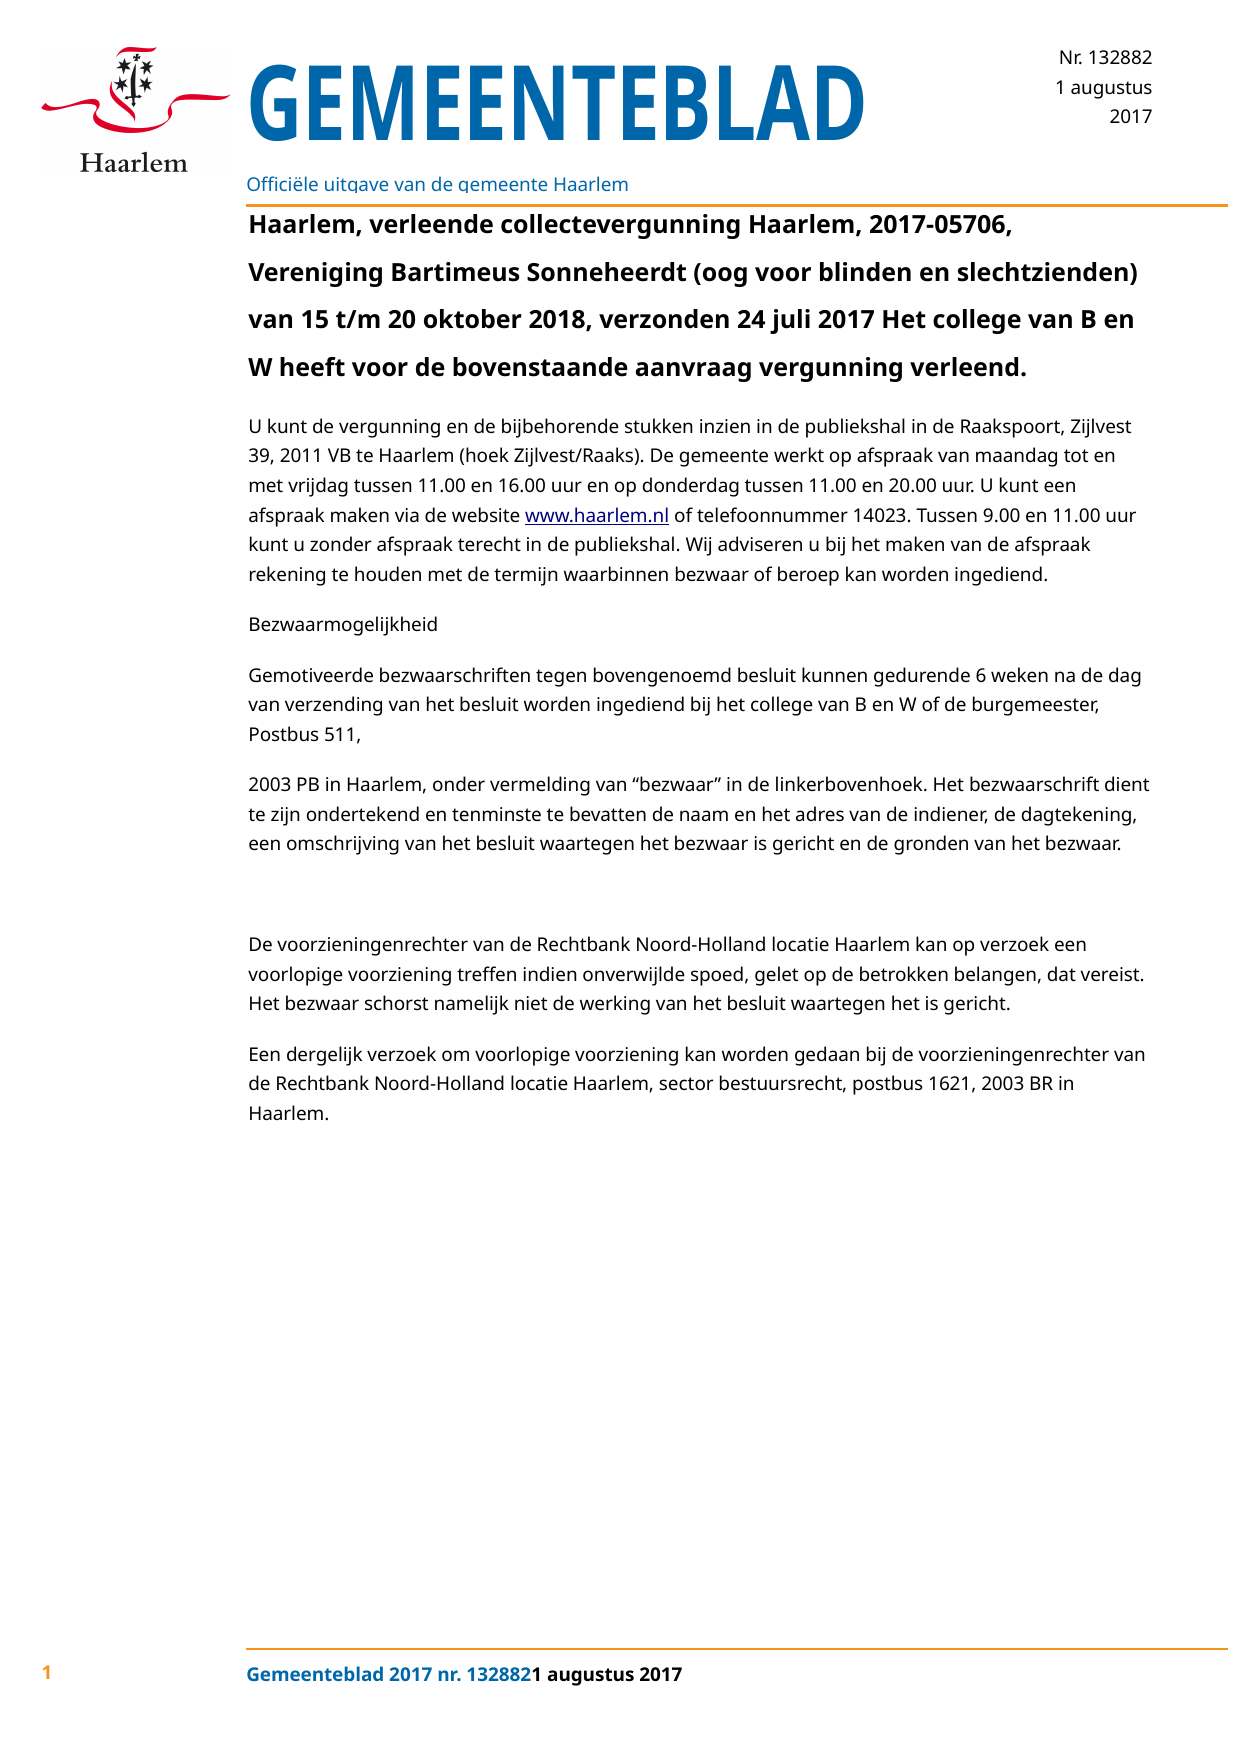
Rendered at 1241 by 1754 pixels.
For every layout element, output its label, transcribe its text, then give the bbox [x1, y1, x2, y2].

text Gemotiveerde bezwaarschriften tegen bovengenoemd besluit kunnen gedurende 6 weken na de dag van verzending van het besluit worden ingediend bij het college van B en W of de burgemeester, Postbus 511, [248, 662, 1152, 747]
picture [41, 47, 231, 172]
text 2003 PB in Haarlem, onder vermelding van “bezwaar” in de linkerbovenhoek. Het bezwaarschrift dient te zijn ondertekend en tenminste te bevatten de naam en het adres van de indiener, de dagtekening, een omschrijving van het besluit waartegen het bezwaar is gericht en de gronden van het bezwaar. [248, 771, 1152, 856]
text Een dergelijk verzoek om voorlopige voorziening kan worden gedaan bij de voorzieningenrechter van de Rechtbank Noord-Holland locatie Haarlem, sector bestuursrecht, postbus 1621, 2003 BR in Haarlem. [248, 1041, 1152, 1126]
text Bezwaarmogelijkheid [248, 611, 1152, 637]
text Haarlem, verleende collectevergunning Haarlem, 2017-05706, Vereniging Bartimeus Sonneheerdt (oog voor blinden en slechtzienden) van 15 t/m 20 oktober 2018, verzonden 24 juli 2017 Het college van B en W heeft voor de bovenstaande aanvraag vergunning verleend. [248, 207, 1152, 384]
text U kunt de vergunning en de bijbehorende stukken inzien in de publiekshal in de Raakspoort, Zijlvest 39, 2011 VB te Haarlem (hoek Zijlvest/Raaks). De gemeente werkt op afspraak van maandag tot en met vrijdag tussen 11.00 en 16.00 uur en op donderdag tussen 11.00 en 20.00 uur. U kunt een afspraak maken via de website www.haarlem.nl of telefoonnummer 14023. Tussen 9.00 en 11.00 uur kunt u zonder afspraak terecht in de publiekshal. Wij adviseren u bij het maken van de afspraak rekening te houden met de termijn waarbinnen bezwaar of beroep kan worden ingediend. [248, 413, 1152, 587]
text De voorzieningenrechter van de Rechtbank Noord-Holland locatie Haarlem kan op verzoek een voorlopige voorziening treffen indien onverwijlde spoed, gelet op de betrokken belangen, dat vereist. Het bezwaar schorst namelijk niet de werking van het besluit waartegen het is gericht. [248, 931, 1152, 1016]
